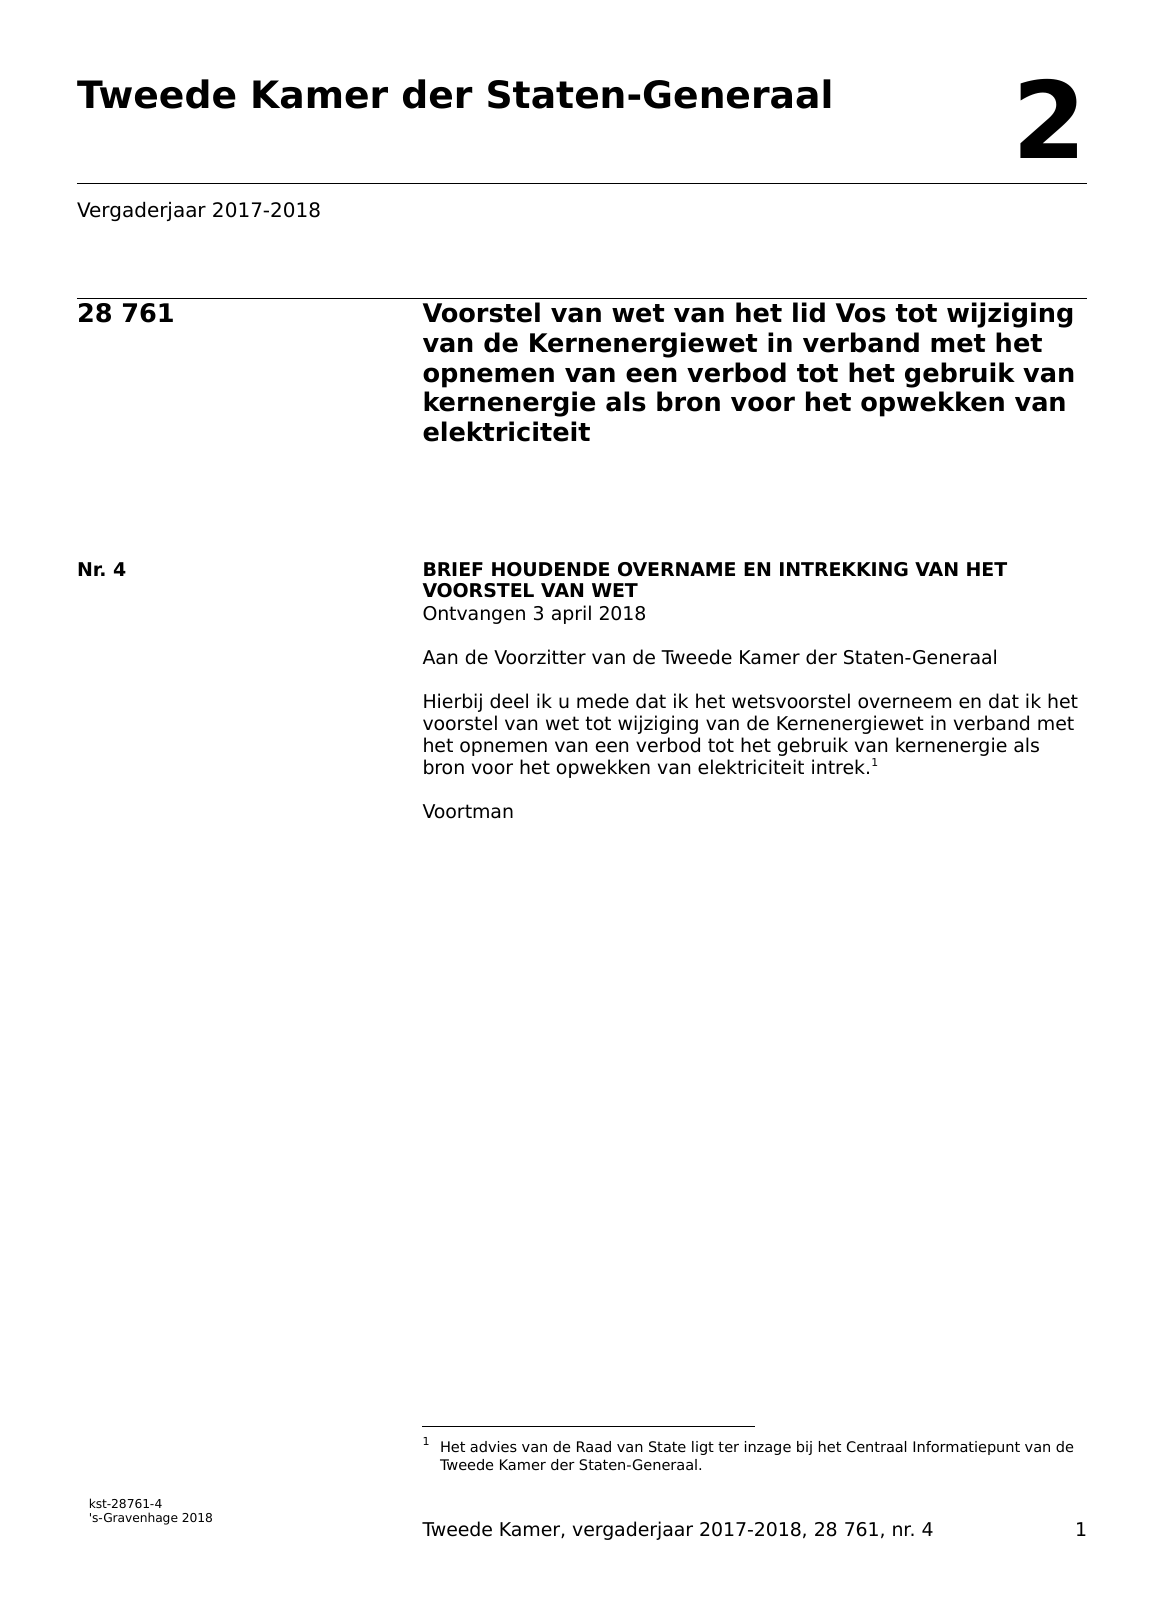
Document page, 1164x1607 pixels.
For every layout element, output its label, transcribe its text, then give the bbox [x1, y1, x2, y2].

subtitle Nr. 4 BRIEF HOUDENDE OVERNAME EN INTREKKING VAN HET VOORSTEL VAN WET [77, 558, 1087, 602]
text Aan de Voorzitter van de Tweede Kamer der Staten-Generaal [422, 647, 1087, 668]
text Hierbij deel ik u mede dat ik het wetsvoorstel overneem en dat ik het voorstel van wet tot wijziging van de Kernenergiewet in verband met het opnemen van een verbod tot het gebruik van kernenergie als bron voor het opwekken van elektriciteit intrek. [422, 691, 1087, 779]
text Het advies van de Raad van State ligt ter inzage bij het Centraal Informatiepunt van de Tweede Kamer der Staten-Generaal. [422, 1435, 1087, 1474]
table_cell Vergaderjaar 2017-2018 [77, 184, 1087, 298]
text kst-28761-4 [88, 1497, 323, 1511]
text Ontvangen 3 april 2018 [422, 602, 1087, 624]
table_header 2 [886, 59, 1087, 183]
table_header Tweede Kamer der Staten-Generaal [77, 59, 886, 183]
subtitle 28 761 Voorstel van wet van het lid Vos tot wijziging van de Kernenergiewet in verband met het opnemen van een verbod tot het gebruik van kernenergie als bron voor het opwekken van elektriciteit [77, 299, 1087, 447]
text 's-Gravenhage 2018 [88, 1511, 323, 1525]
text Voortman [422, 801, 1087, 823]
